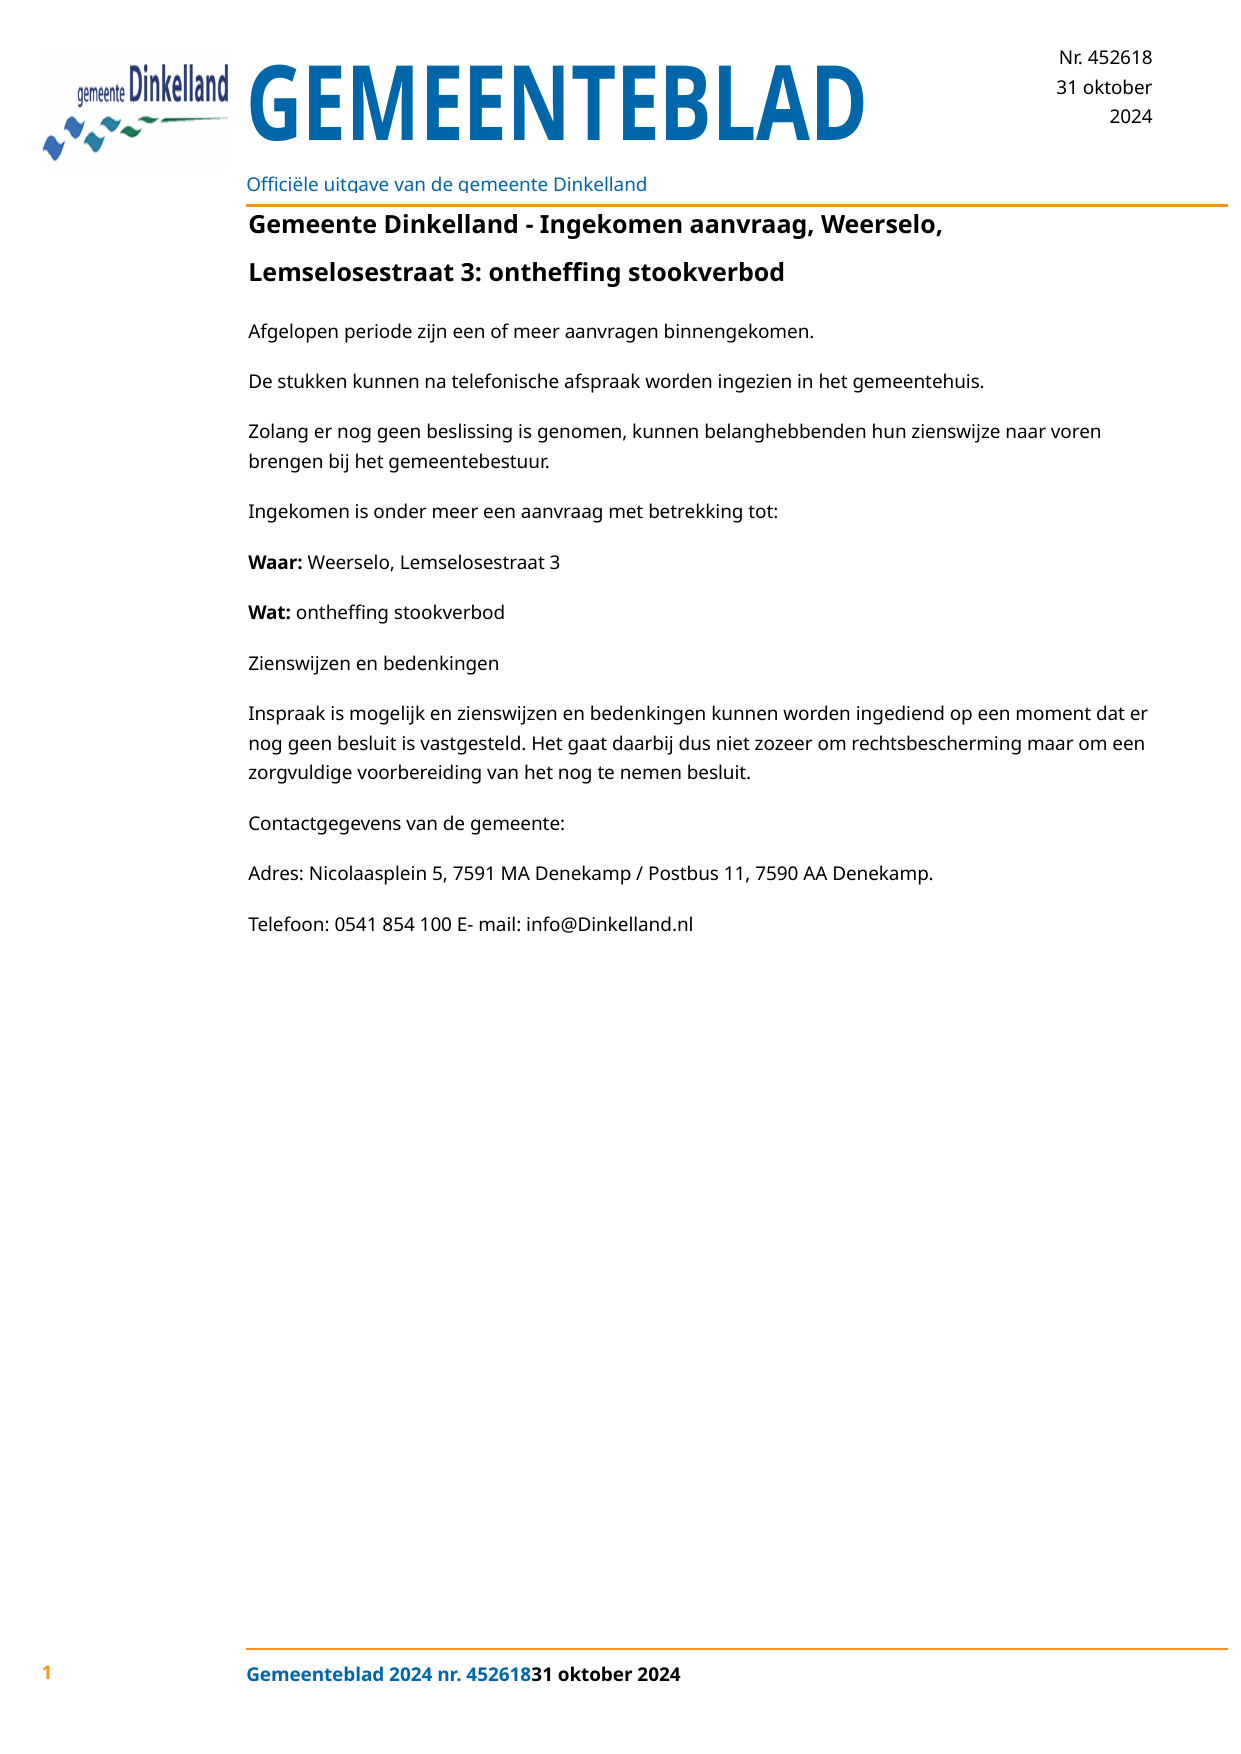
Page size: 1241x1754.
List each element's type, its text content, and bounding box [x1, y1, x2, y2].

text Gemeente Dinkelland - Ingekomen aanvraag, Weerselo, Lemselosestraat 3: ontheffing stookverbod [248, 207, 1152, 288]
text Telefoon: 0541 854 100 E- mail: info@Dinkelland.nl [248, 911, 1152, 937]
text Zienswijzen en bedenkingen [248, 650, 1152, 676]
text Ingekomen is onder meer een aanvraag met betrekking tot: [248, 499, 1152, 524]
text Contactgegevens van de gemeente: [248, 810, 1152, 836]
picture [41, 47, 231, 172]
text De stukken kunnen na telefonische afspraak worden ingezien in het gemeentehuis. [248, 368, 1152, 394]
text Zolang er nog geen beslissing is genomen, kunnen belanghebbenden hun zienswijze naar voren brengen bij het gemeentebestuur. [248, 419, 1152, 474]
text Adres: Nicolaasplein 5, 7591 MA Denekamp / Postbus 11, 7590 AA Denekamp. [248, 860, 1152, 886]
text Afgelopen periode zijn een of meer aanvragen binnengekomen. [248, 318, 1152, 344]
text Inspraak is mogelijk en zienswijzen en bedenkingen kunnen worden ingediend op een moment dat er nog geen besluit is vastgesteld. Het gaat daarbij dus niet zozeer om rechtsbescherming maar om een zorgvuldige voorbereiding van het nog te nemen besluit. [248, 700, 1152, 785]
text Waar: Weerselo, Lemselosestraat 3 [248, 549, 1152, 575]
text Wat: ontheffing stookverbod [248, 599, 1152, 625]
